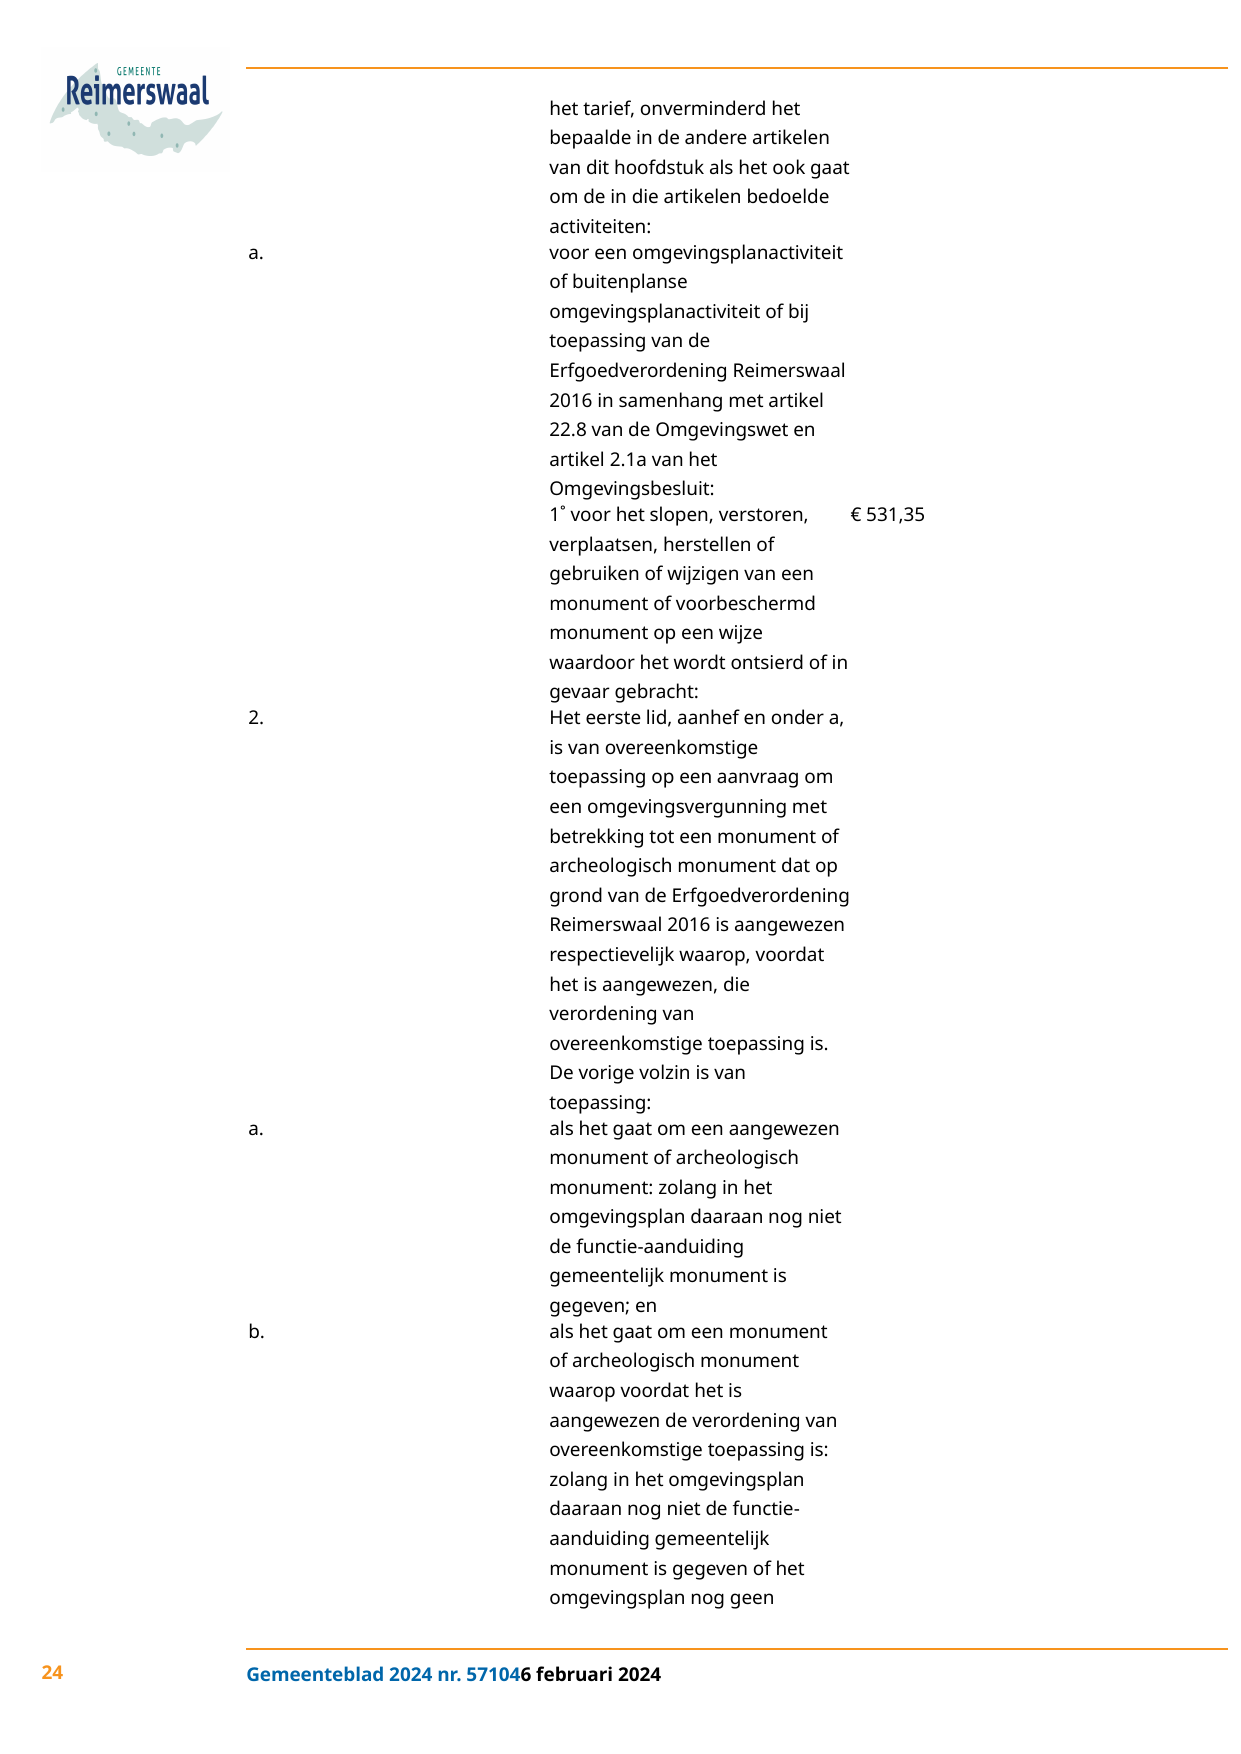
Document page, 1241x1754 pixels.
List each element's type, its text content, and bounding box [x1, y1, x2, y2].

table_cell [850, 95, 1152, 239]
table_cell b. [248, 1318, 549, 1610]
table_cell [248, 95, 549, 239]
table_cell 2. [248, 705, 549, 1115]
table_cell [850, 1318, 1152, 1610]
picture [41, 47, 231, 172]
table_cell € 531,35 [850, 501, 1152, 704]
table_cell [850, 705, 1152, 1115]
table_cell als het gaat om een aangewezen monument of archeologisch monument: zolang in het omgevingsplan daaraan nog niet de functie-aanduiding gemeentelijk monument is gegeven; en [549, 1115, 850, 1318]
table_cell voor een omgevingsplanactiviteit of buitenplanse omgevingsplanactiviteit of bij toepassing van de Erfgoedverordening Reimerswaal 2016 in samenhang met artikel 22.8 van de Omgevingswet en artikel 2.1a van het Omgevingsbesluit: [549, 239, 850, 501]
table_cell a. [248, 1115, 549, 1318]
table_cell als het gaat om een monument of archeologisch monument waarop voordat het is aangewezen de verordening van overeenkomstige toepassing is: zolang in het omgevingsplan daaraan nog niet de functie-aanduiding gemeentelijk monument is gegeven of het omgevingsplan nog geen [549, 1318, 850, 1610]
table_cell Het eerste lid, aanhef en onder a, is van overeenkomstige toepassing op een aanvraag om een omgevingsvergunning met betrekking tot een monument of archeologisch monument dat op grond van de Erfgoedverordening Reimerswaal 2016 is aangewezen respectievelijk waarop, voordat het is aangewezen, die verordening van overeenkomstige toepassing is. De vorige volzin is van toepassing: [549, 705, 850, 1115]
table_cell a. [248, 239, 549, 501]
table_cell [248, 501, 549, 704]
table_cell [850, 239, 1152, 501]
table_cell [850, 1115, 1152, 1318]
table_cell 1˚ voor het slopen, verstoren, verplaatsen, herstellen of gebruiken of wijzigen van een monument of voorbeschermd monument op een wijze waardoor het wordt ontsierd of in gevaar gebracht: [549, 501, 850, 704]
table_cell het tarief, onverminderd het bepaalde in de andere artikelen van dit hoofdstuk als het ook gaat om de in die artikelen bedoelde activiteiten: [549, 95, 850, 239]
